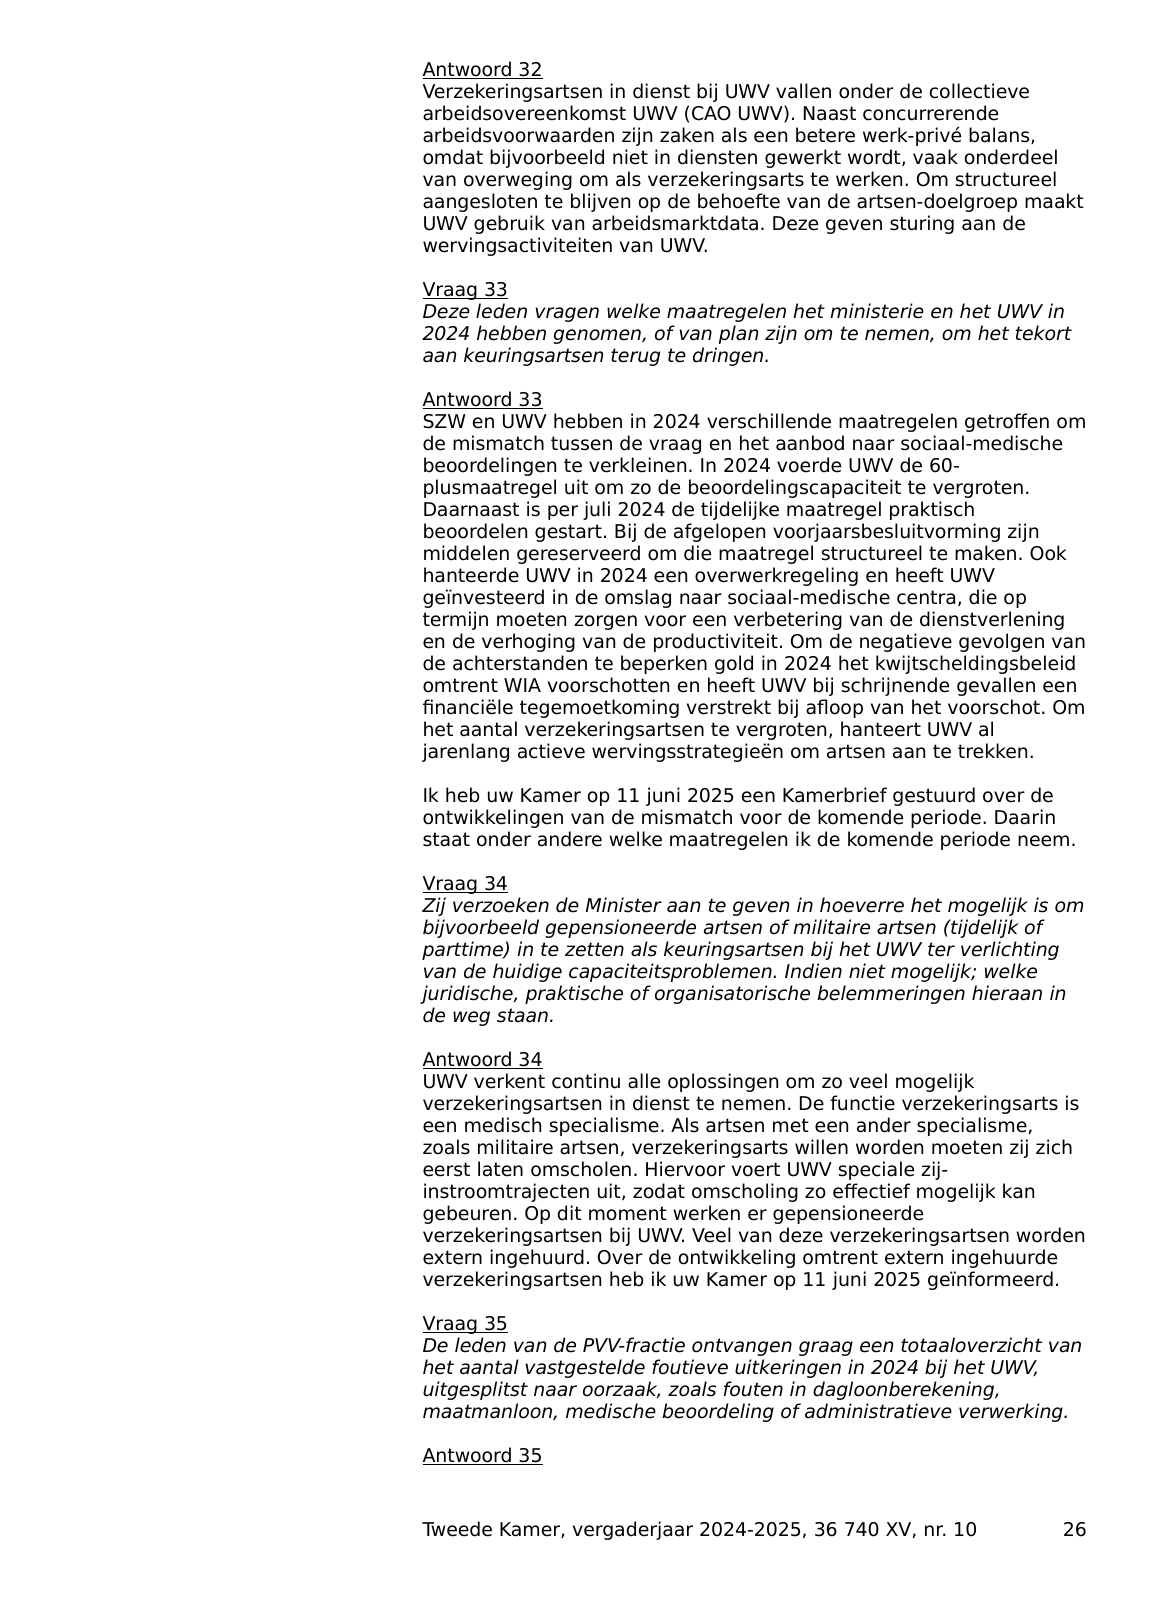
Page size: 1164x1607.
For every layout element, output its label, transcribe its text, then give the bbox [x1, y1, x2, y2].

text Vraag 35 [422, 1313, 1087, 1335]
text De leden van de PVV-fractie ontvangen graag een totaaloverzicht van het aantal vastgestelde foutieve uitkeringen in 2024 bij het UWV, uitgesplitst naar oorzaak, zoals fouten in dagloonberekening, maatmanloon, medische beoordeling of administratieve verwerking. [422, 1335, 1087, 1423]
text Ik heb uw Kamer op 11 juni 2025 een Kamerbrief gestuurd over de ontwikkelingen van de mismatch voor de komende periode. Daarin staat onder andere welke maatregelen ik de komende periode neem. [422, 785, 1087, 851]
text Vraag 34 [422, 873, 1087, 895]
text Antwoord 33 [422, 389, 1087, 411]
text Antwoord 34 [422, 1049, 1087, 1071]
text Vraag 33 [422, 279, 1087, 301]
text Antwoord 32 [422, 59, 1087, 81]
text Verzekeringsartsen in dienst bij UWV vallen onder de collectieve arbeidsovereenkomst UWV (CAO UWV). Naast concurrerende arbeidsvoorwaarden zijn zaken als een betere werk-privé balans, omdat bijvoorbeeld niet in diensten gewerkt wordt, vaak onderdeel van overweging om als verzekeringsarts te werken. Om structureel aangesloten te blijven op de behoefte van de artsen-doelgroep maakt UWV gebruik van arbeidsmarktdata. Deze geven sturing aan de wervingsactiviteiten van UWV. [422, 81, 1087, 257]
text UWV verkent continu alle oplossingen om zo veel mogelijk verzekeringsartsen in dienst te nemen. De functie verzekeringsarts is een medisch specialisme. Als artsen met een ander specialisme, zoals militaire artsen, verzekeringsarts willen worden moeten zij zich eerst laten omscholen. Hiervoor voert UWV speciale zij-instroomtrajecten uit, zodat omscholing zo effectief mogelijk kan gebeuren. Op dit moment werken er gepensioneerde verzekeringsartsen bij UWV. Veel van deze verzekeringsartsen worden extern ingehuurd. Over de ontwikkeling omtrent extern ingehuurde verzekeringsartsen heb ik uw Kamer op 11 juni 2025 geïnformeerd. [422, 1071, 1087, 1291]
text Antwoord 35 [422, 1445, 1087, 1467]
text Deze leden vragen welke maatregelen het ministerie en het UWV in 2024 hebben genomen, of van plan zijn om te nemen, om het tekort aan keuringsartsen terug te dringen. [422, 301, 1087, 367]
text SZW en UWV hebben in 2024 verschillende maatregelen getroffen om de mismatch tussen de vraag en het aanbod naar sociaal-medische beoordelingen te verkleinen. In 2024 voerde UWV de 60-plusmaatregel uit om zo de beoordelingscapaciteit te vergroten. Daarnaast is per juli 2024 de tijdelijke maatregel praktisch beoordelen gestart. Bij de afgelopen voorjaarsbesluitvorming zijn middelen gereserveerd om die maatregel structureel te maken. Ook hanteerde UWV in 2024 een overwerkregeling en heeft UWV geïnvesteerd in de omslag naar sociaal-medische centra, die op termijn moeten zorgen voor een verbetering van de dienstverlening en de verhoging van de productiviteit. Om de negatieve gevolgen van de achterstanden te beperken gold in 2024 het kwijtscheldingsbeleid omtrent WIA voorschotten en heeft UWV bij schrijnende gevallen een financiële tegemoetkoming verstrekt bij afloop van het voorschot. Om het aantal verzekeringsartsen te vergroten, hanteert UWV al jarenlang actieve wervingsstrategieën om artsen aan te trekken. [422, 411, 1087, 763]
text Zij verzoeken de Minister aan te geven in hoeverre het mogelijk is om bijvoorbeeld gepensioneerde artsen of militaire artsen (tijdelijk of parttime) in te zetten als keuringsartsen bij het UWV ter verlichting van de huidige capaciteitsproblemen. Indien niet mogelijk; welke juridische, praktische of organisatorische belemmeringen hieraan in de weg staan. [422, 895, 1087, 1027]
